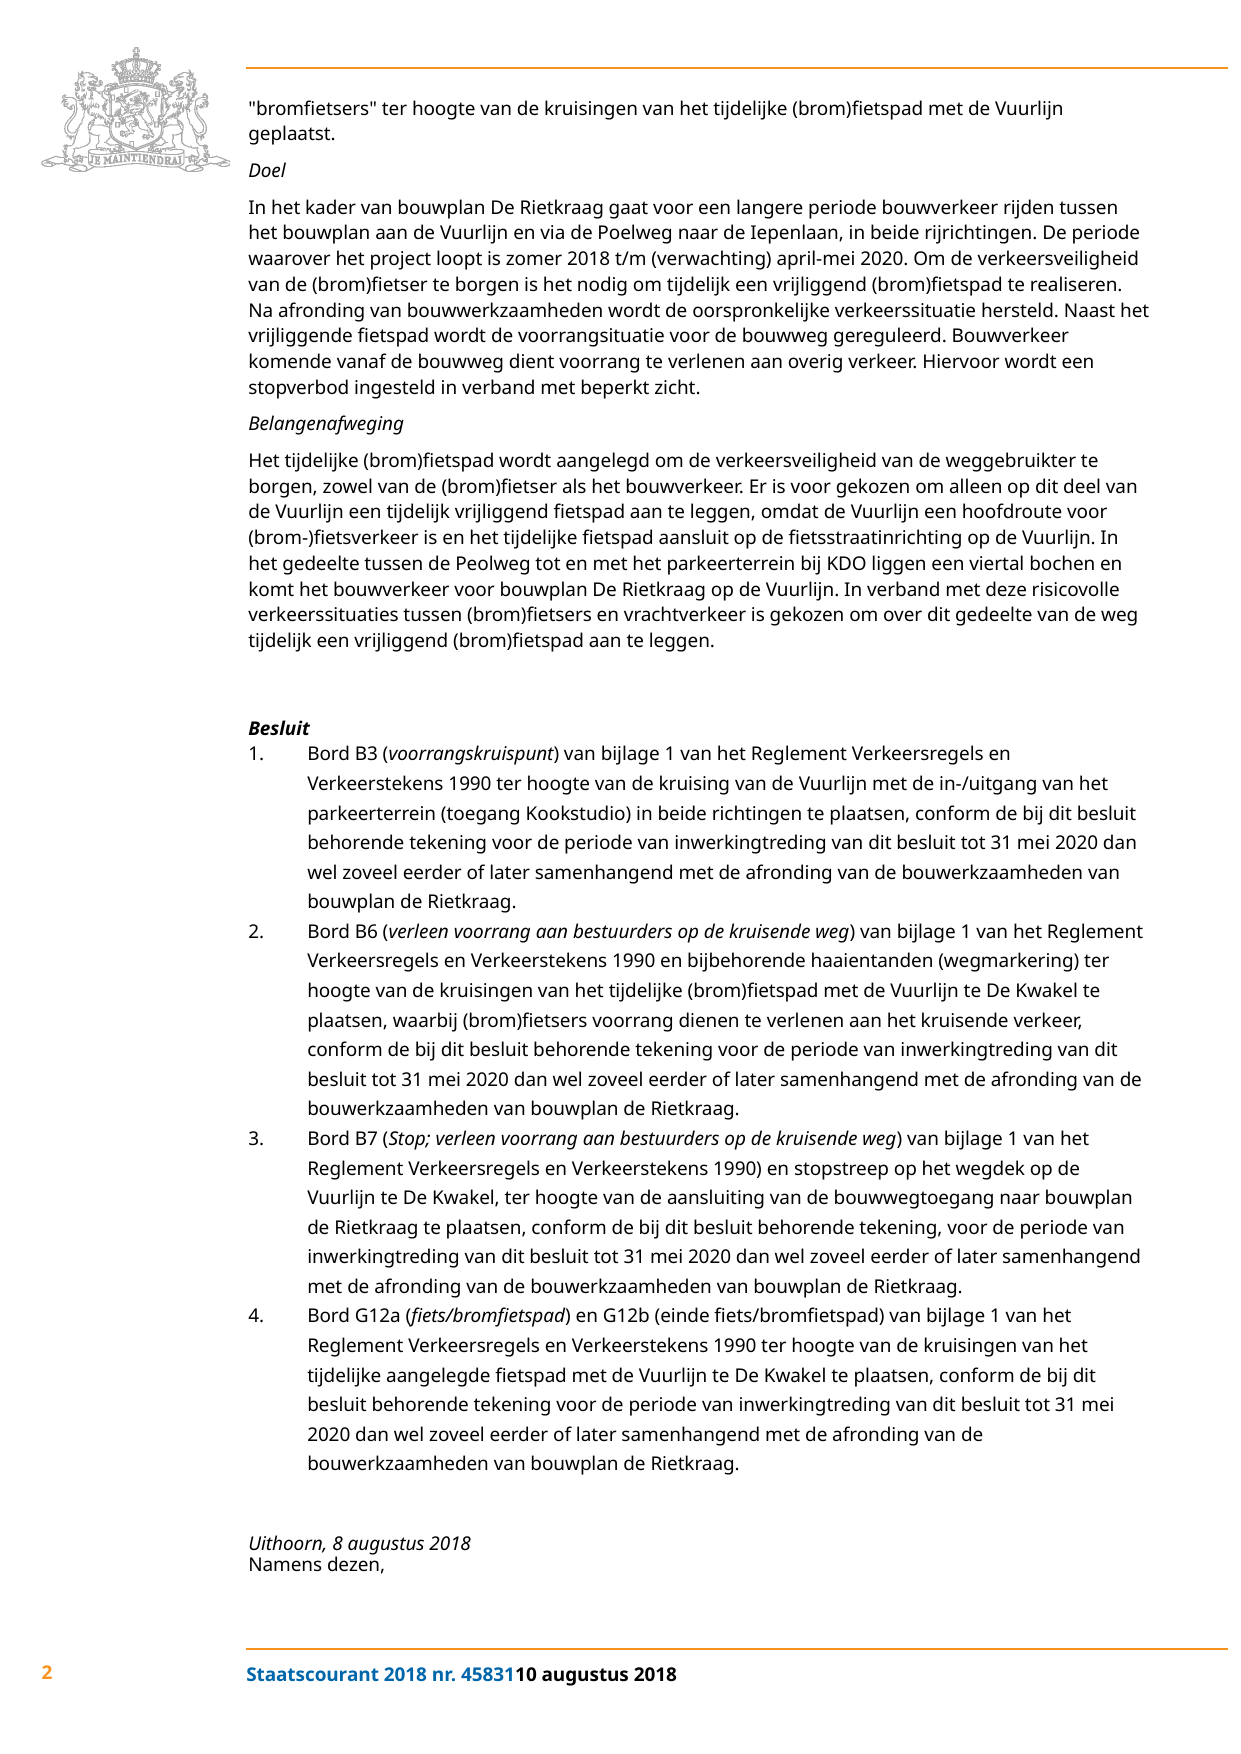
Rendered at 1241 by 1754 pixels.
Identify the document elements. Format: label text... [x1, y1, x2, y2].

list Bord B6 (verleen voorrang aan bestuurders op de kruisende weg) van bijlage 1 van het Reglement Verkeersregels en Verkeerstekens 1990 en bijbehorende haaientanden (wegmarkering) ter hoogte van de kruisingen van het tijdelijke (brom)fietspad met de Vuurlijn te De Kwakel te plaatsen, waarbij (brom)fietsers voorrang dienen te verlenen aan het kruisende verkeer, conform de bij dit besluit behorende tekening voor de periode van inwerkingtreding van dit besluit tot 31 mei 2020 dan wel zoveel eerder of later samenhangend met de afronding van de bouwerkzaamheden van bouwplan de Rietkraag. [248, 918, 1152, 1121]
text Doel [248, 157, 1152, 183]
text "bromfietsers" ter hoogte van de kruisingen van het tijdelijke (brom)fietspad met de Vuurlijn geplaatst. [248, 95, 1152, 146]
text Uithoorn, 8 augustus 2018 [248, 1531, 1152, 1556]
text Besluit [248, 715, 1152, 741]
list Bord B7 (Stop; verleen voorrang aan bestuurders op de kruisende weg) van bijlage 1 van het Reglement Verkeersregels en Verkeerstekens 1990) en stopstreep op het wegdek op de Vuurlijn te De Kwakel, ter hoogte van de aansluiting van de bouwwegtoegang naar bouwplan de Rietkraag te plaatsen, conform de bij dit besluit behorende tekening, voor de periode van inwerkingtreding van dit besluit tot 31 mei 2020 dan wel zoveel eerder of later samenhangend met de afronding van de bouwerkzaamheden van bouwplan de Rietkraag. [248, 1125, 1152, 1299]
text Belangenafweging [248, 411, 1152, 436]
text Namens dezen, [248, 1556, 1152, 1576]
text In het kader van bouwplan De Rietkraag gaat voor een langere periode bouwverkeer rijden tussen het bouwplan aan de Vuurlijn en via de Poelweg naar de Iepenlaan, in beide rijrichtingen. De periode waarover het project loopt is zomer 2018 t/m (verwachting) april-mei 2020. Om de verkeersveiligheid van de (brom)fietser te borgen is het nodig om tijdelijk een vrijliggend (brom)fietspad te realiseren. Na afronding van bouwwerkzaamheden wordt de oorspronkelijke verkeerssituatie hersteld. Naast het vrijliggende fietspad wordt de voorrangsituatie voor de bouwweg gereguleerd. Bouwverkeer komende vanaf de bouwweg dient voorrang te verlenen aan overig verkeer. Hiervoor wordt een stopverbod ingesteld in verband met beperkt zicht. [248, 194, 1152, 400]
picture [41, 47, 231, 172]
list Bord B3 (voorrangskruispunt) van bijlage 1 van het Reglement Verkeersregels en Verkeerstekens 1990 ter hoogte van de kruising van de Vuurlijn met de in-/uitgang van het parkeerterrein (toegang Kookstudio) in beide richtingen te plaatsen, conform de bij dit besluit behorende tekening voor de periode van inwerkingtreding van dit besluit tot 31 mei 2020 dan wel zoveel eerder of later samenhangend met de afronding van de bouwerkzaamheden van bouwplan de Rietkraag. [248, 741, 1152, 914]
text Het tijdelijke (brom)fietspad wordt aangelegd om de verkeersveiligheid van de weggebruikter te borgen, zowel van de (brom)fietser als het bouwverkeer. Er is voor gekozen om alleen op dit deel van de Vuurlijn een tijdelijk vrijliggend fietspad aan te leggen, omdat de Vuurlijn een hoofdroute voor (brom-)fietsverkeer is en het tijdelijke fietspad aansluit op de fietsstraatinrichting op de Vuurlijn. In het gedeelte tussen de Peolweg tot en met het parkeerterrein bij KDO liggen een viertal bochen en komt het bouwverkeer voor bouwplan De Rietkraag op de Vuurlijn. In verband met deze risicovolle verkeerssituaties tussen (brom)fietsers en vrachtverkeer is gekozen om over dit gedeelte van de weg tijdelijk een vrijliggend (brom)fietspad aan te leggen. [248, 447, 1152, 653]
list Bord G12a (fiets/bromfietspad) en G12b (einde fiets/bromfietspad) van bijlage 1 van het Reglement Verkeersregels en Verkeerstekens 1990 ter hoogte van de kruisingen van het tijdelijke aangelegde fietspad met de Vuurlijn te De Kwakel te plaatsen, conform de bij dit besluit behorende tekening voor de periode van inwerkingtreding van dit besluit tot 31 mei 2020 dan wel zoveel eerder of later samenhangend met de afronding van de bouwerkzaamheden van bouwplan de Rietkraag. [248, 1303, 1152, 1476]
